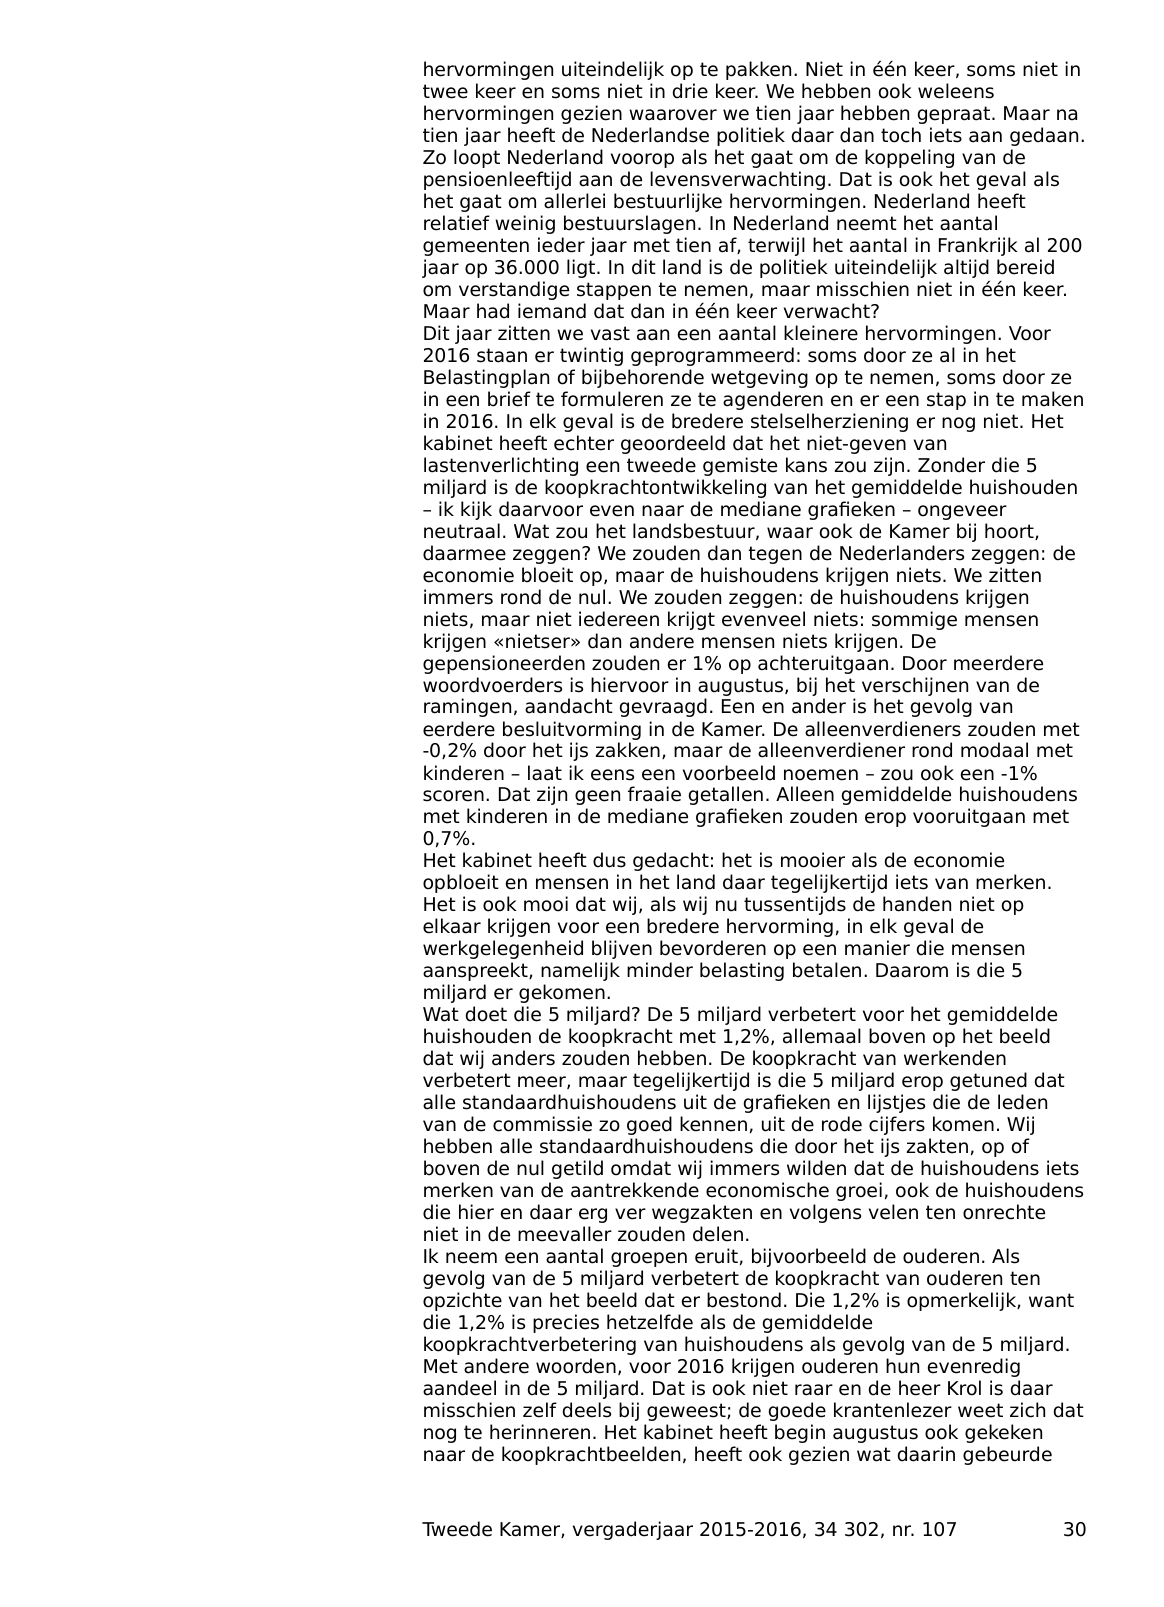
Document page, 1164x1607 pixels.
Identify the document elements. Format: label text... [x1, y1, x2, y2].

text Dit jaar zitten we vast aan een aantal kleinere hervormingen. Voor 2016 staan er twintig geprogrammeerd: soms door ze al in het Belastingplan of bijbehorende wetgeving op te nemen, soms door ze in een brief te formuleren ze te agenderen en er een stap in te maken in 2016. In elk geval is de bredere stelselherziening er nog niet. Het kabinet heeft echter geoordeeld dat het niet-geven van lastenverlichting een tweede gemiste kans zou zijn. Zonder die 5 miljard is de koopkrachtontwikkeling van het gemiddelde huishouden – ik kijk daarvoor even naar de mediane grafieken – ongeveer neutraal. Wat zou het landsbestuur, waar ook de Kamer bij hoort, daarmee zeggen? We zouden dan tegen de Nederlanders zeggen: de economie bloeit op, maar de huishoudens krijgen niets. We zitten immers rond de nul. We zouden zeggen: de huishoudens krijgen niets, maar niet iedereen krijgt evenveel niets: sommige mensen krijgen «nietser» dan andere mensen niets krijgen. De gepensioneerden zouden er 1% op achteruitgaan. Door meerdere woordvoerders is hiervoor in augustus, bij het verschijnen van de ramingen, aandacht gevraagd. Een en ander is het gevolg van eerdere besluitvorming in de Kamer. De alleenverdieners zouden met -0,2% door het ijs zakken, maar de alleenverdiener rond modaal met kinderen – laat ik eens een voorbeeld noemen – zou ook een -1% scoren. Dat zijn geen fraaie getallen. Alleen gemiddelde huishoudens met kinderen in de mediane grafieken zouden erop vooruitgaan met 0,7%. [422, 323, 1087, 850]
text Wat doet die 5 miljard? De 5 miljard verbetert voor het gemiddelde huishouden de koopkracht met 1,2%, allemaal boven op het beeld dat wij anders zouden hebben. De koopkracht van werkenden verbetert meer, maar tegelijkertijd is die 5 miljard erop getuned dat alle standaardhuishoudens uit de grafieken en lijstjes die de leden van de commissie zo goed kennen, uit de rode cijfers komen. Wij hebben alle standaardhuishoudens die door het ijs zakten, op of boven de nul getild omdat wij immers wilden dat de huishoudens iets merken van de aantrekkende economische groei, ook de huishoudens die hier en daar erg ver wegzakten en volgens velen ten onrechte niet in de meevaller zouden delen. [422, 1004, 1087, 1246]
text Ik neem een aantal groepen eruit, bijvoorbeeld de ouderen. Als gevolg van de 5 miljard verbetert de koopkracht van ouderen ten opzichte van het beeld dat er bestond. Die 1,2% is opmerkelijk, want die 1,2% is precies hetzelfde als de gemiddelde koopkrachtverbetering van huishoudens als gevolg van de 5 miljard. Met andere woorden, voor 2016 krijgen ouderen hun evenredig aandeel in de 5 miljard. Dat is ook niet raar en de heer Krol is daar misschien zelf deels bij geweest; de goede krantenlezer weet zich dat nog te herinneren. Het kabinet heeft begin augustus ook gekeken naar de koopkrachtbeelden, heeft ook gezien wat daarin gebeurde [422, 1246, 1087, 1466]
text hervormingen uiteindelijk op te pakken. Niet in één keer, soms niet in twee keer en soms niet in drie keer. We hebben ook weleens hervormingen gezien waarover we tien jaar hebben gepraat. Maar na tien jaar heeft de Nederlandse politiek daar dan toch iets aan gedaan. Zo loopt Nederland voorop als het gaat om de koppeling van de pensioenleeftijd aan de levensverwachting. Dat is ook het geval als het gaat om allerlei bestuurlijke hervormingen. Nederland heeft relatief weinig bestuurslagen. In Nederland neemt het aantal gemeenten ieder jaar met tien af, terwijl het aantal in Frankrijk al 200 jaar op 36.000 ligt. In dit land is de politiek uiteindelijk altijd bereid om verstandige stappen te nemen, maar misschien niet in één keer. Maar had iemand dat dan in één keer verwacht? [422, 59, 1087, 323]
text Het kabinet heeft dus gedacht: het is mooier als de economie opbloeit en mensen in het land daar tegelijkertijd iets van merken. Het is ook mooi dat wij, als wij nu tussentijds de handen niet op elkaar krijgen voor een bredere hervorming, in elk geval de werkgelegenheid blijven bevorderen op een manier die mensen aanspreekt, namelijk minder belasting betalen. Daarom is die 5 miljard er gekomen. [422, 850, 1087, 1004]
